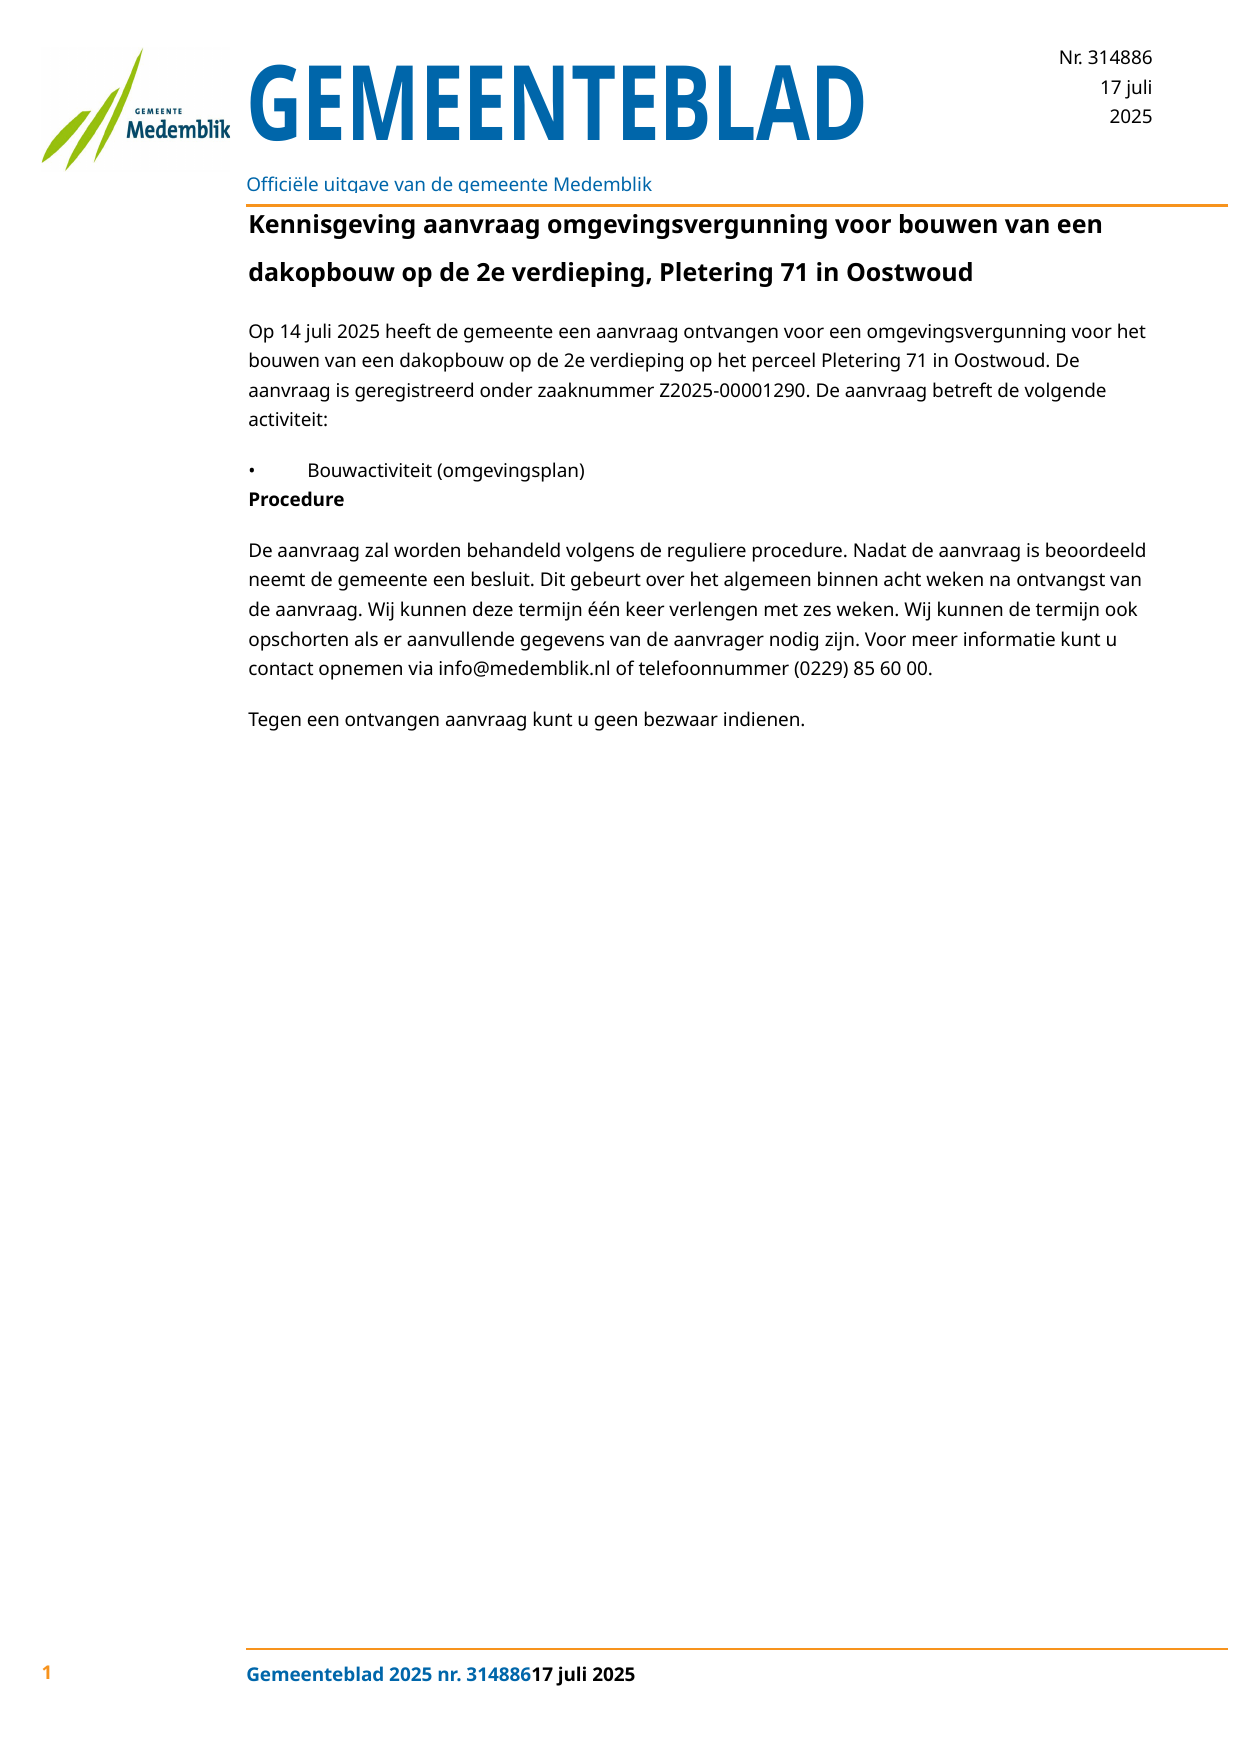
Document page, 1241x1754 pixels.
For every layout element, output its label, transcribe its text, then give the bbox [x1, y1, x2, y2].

text Tegen een ontvangen aanvraag kunt u geen bezwaar indienen. [248, 706, 1152, 732]
text Op 14 juli 2025 heeft de gemeente een aanvraag ontvangen voor een omgevingsvergunning voor het bouwen van een dakopbouw op de 2e verdieping op het perceel Pletering 71 in Oostwoud. De aanvraag is geregistreerd onder zaaknummer Z2025-00001290. De aanvraag betreft de volgende activiteit: [248, 318, 1152, 432]
text De aanvraag zal worden behandeld volgens de reguliere procedure. Nadat de aanvraag is beoordeeld neemt de gemeente een besluit. Dit gebeurt over het algemeen binnen acht weken na ontvangst van de aanvraag. Wij kunnen deze termijn één keer verlengen met zes weken. Wij kunnen de termijn ook opschorten als er aanvullende gegevens van de aanvrager nodig zijn. Voor meer informatie kunt u contact opnemen via info@medemblik.nl of telefoonnummer (0229) 85 60 00. [248, 537, 1152, 681]
text Procedure [248, 487, 1152, 512]
text Kennisgeving aanvraag omgevingsvergunning voor bouwen van een dakopbouw op de 2e verdieping, Pletering 71 in Oostwoud [248, 207, 1152, 288]
picture [41, 47, 231, 172]
list Bouwactiviteit (omgevingsplan) [248, 457, 1152, 483]
